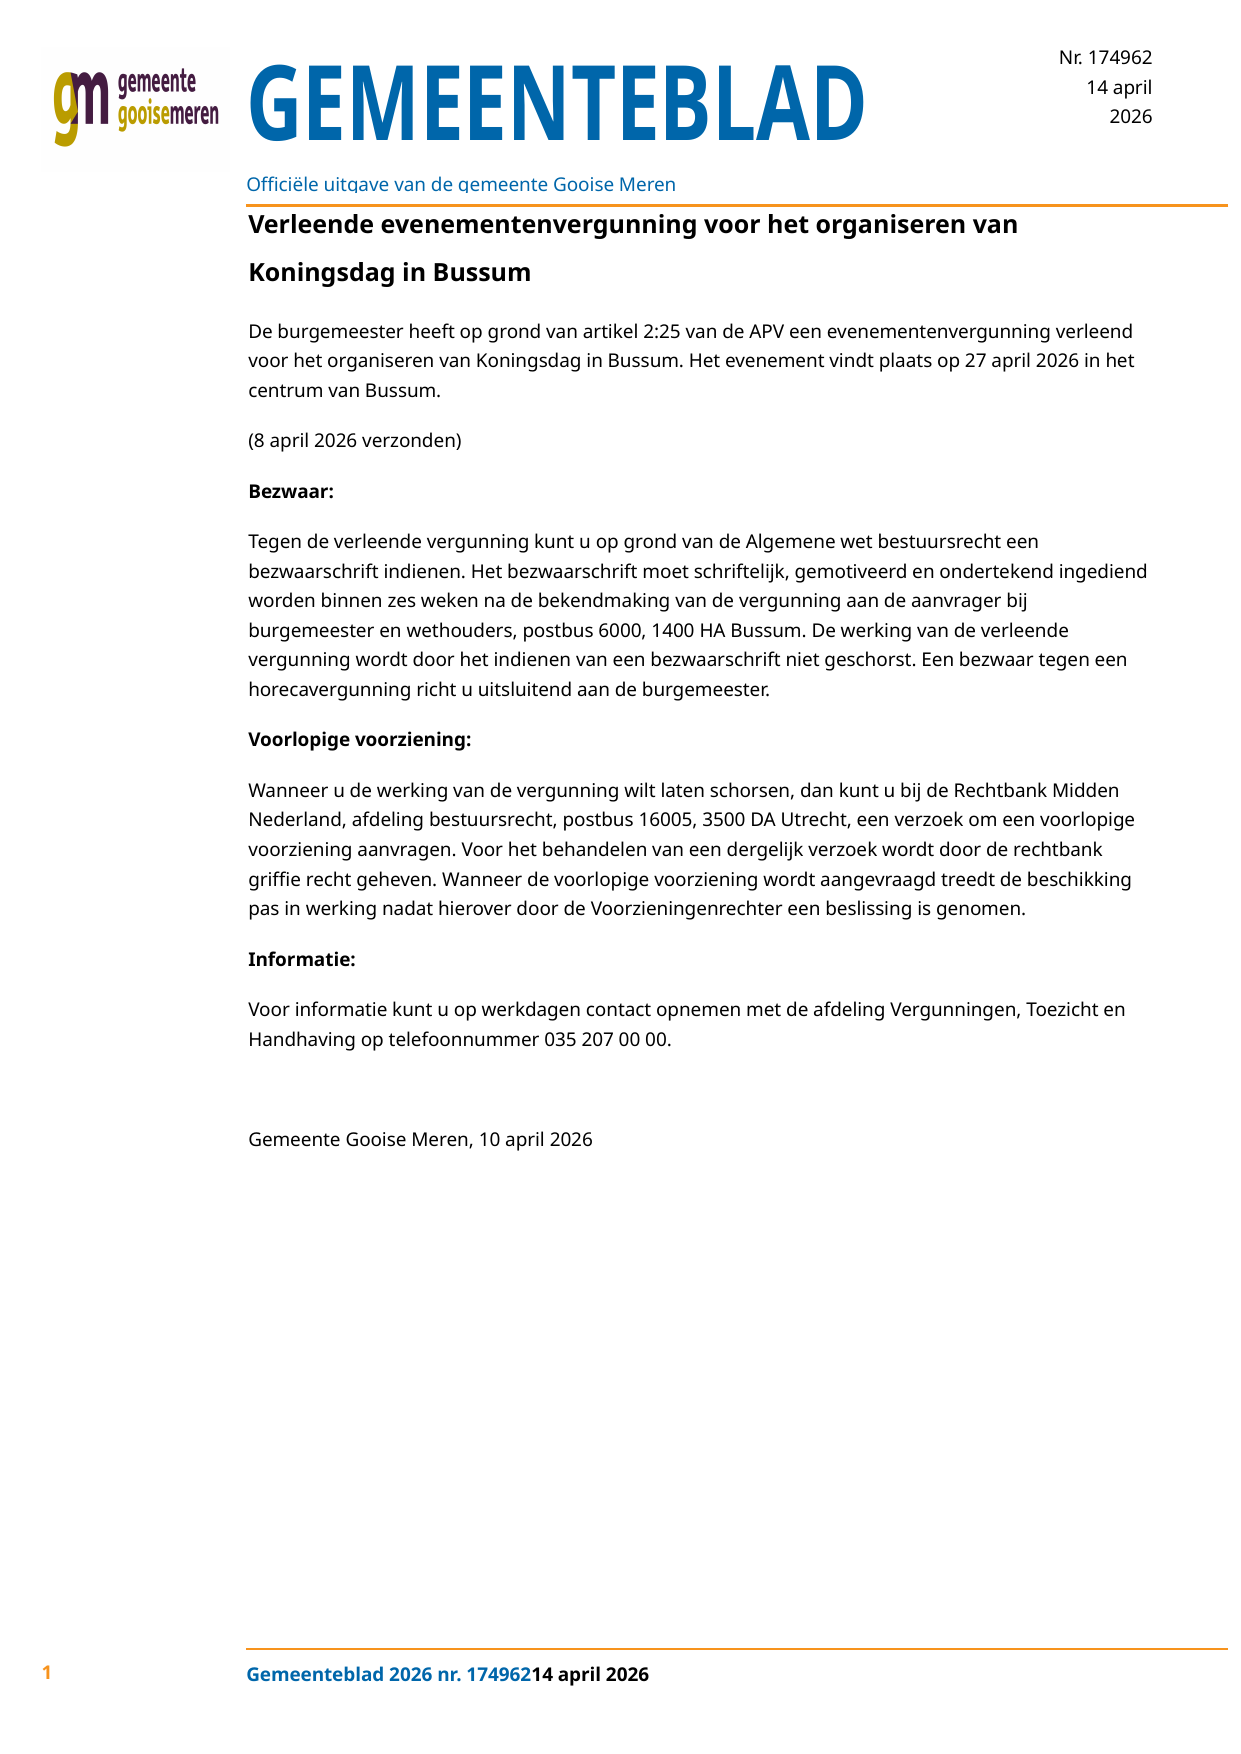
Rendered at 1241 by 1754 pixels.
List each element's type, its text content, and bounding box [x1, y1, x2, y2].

text Verleende evenementenvergunning voor het organiseren van Koningsdag in Bussum [248, 207, 1152, 288]
text Informatie: [248, 946, 1152, 972]
text Bezwaar: [248, 478, 1152, 504]
text Voor informatie kunt u op werkdagen contact opnemen met de afdeling Vergunningen, Toezicht en Handhaving op telefoonnummer 035 207 00 00. [248, 996, 1152, 1052]
text Gemeente Gooise Meren, 10 april 2026 [248, 1127, 1152, 1152]
text (8 april 2026 verzonden) [248, 427, 1152, 453]
text Voorlopige voorziening: [248, 727, 1152, 752]
picture [41, 47, 231, 172]
text Wanneer u de werking van de vergunning wilt laten schorsen, dan kunt u bij de Rechtbank Midden Nederland, afdeling bestuursrecht, postbus 16005, 3500 DA Utrecht, een verzoek om een voorlopige voorziening aanvragen. Voor het behandelen van een dergelijk verzoek wordt door de rechtbank griffie recht geheven. Wanneer de voorlopige voorziening wordt aangevraagd treedt de beschikking pas in werking nadat hierover door de Voorzieningenrechter een beslissing is genomen. [248, 777, 1152, 921]
text Tegen de verleende vergunning kunt u op grond van de Algemene wet bestuursrecht een bezwaarschrift indienen. Het bezwaarschrift moet schriftelijk, gemotiveerd en ondertekend ingediend worden binnen zes weken na de bekendmaking van de vergunning aan de aanvrager bij burgemeester en wethouders, postbus 6000, 1400 HA Bussum. De werking van de verleende vergunning wordt door het indienen van een bezwaarschrift niet geschorst. Een bezwaar tegen een horecavergunning richt u uitsluitend aan de burgemeester. [248, 528, 1152, 702]
text De burgemeester heeft op grond van artikel 2:25 van de APV een evenementenvergunning verleend voor het organiseren van Koningsdag in Bussum. Het evenement vindt plaats op 27 april 2026 in het centrum van Bussum. [248, 318, 1152, 403]
